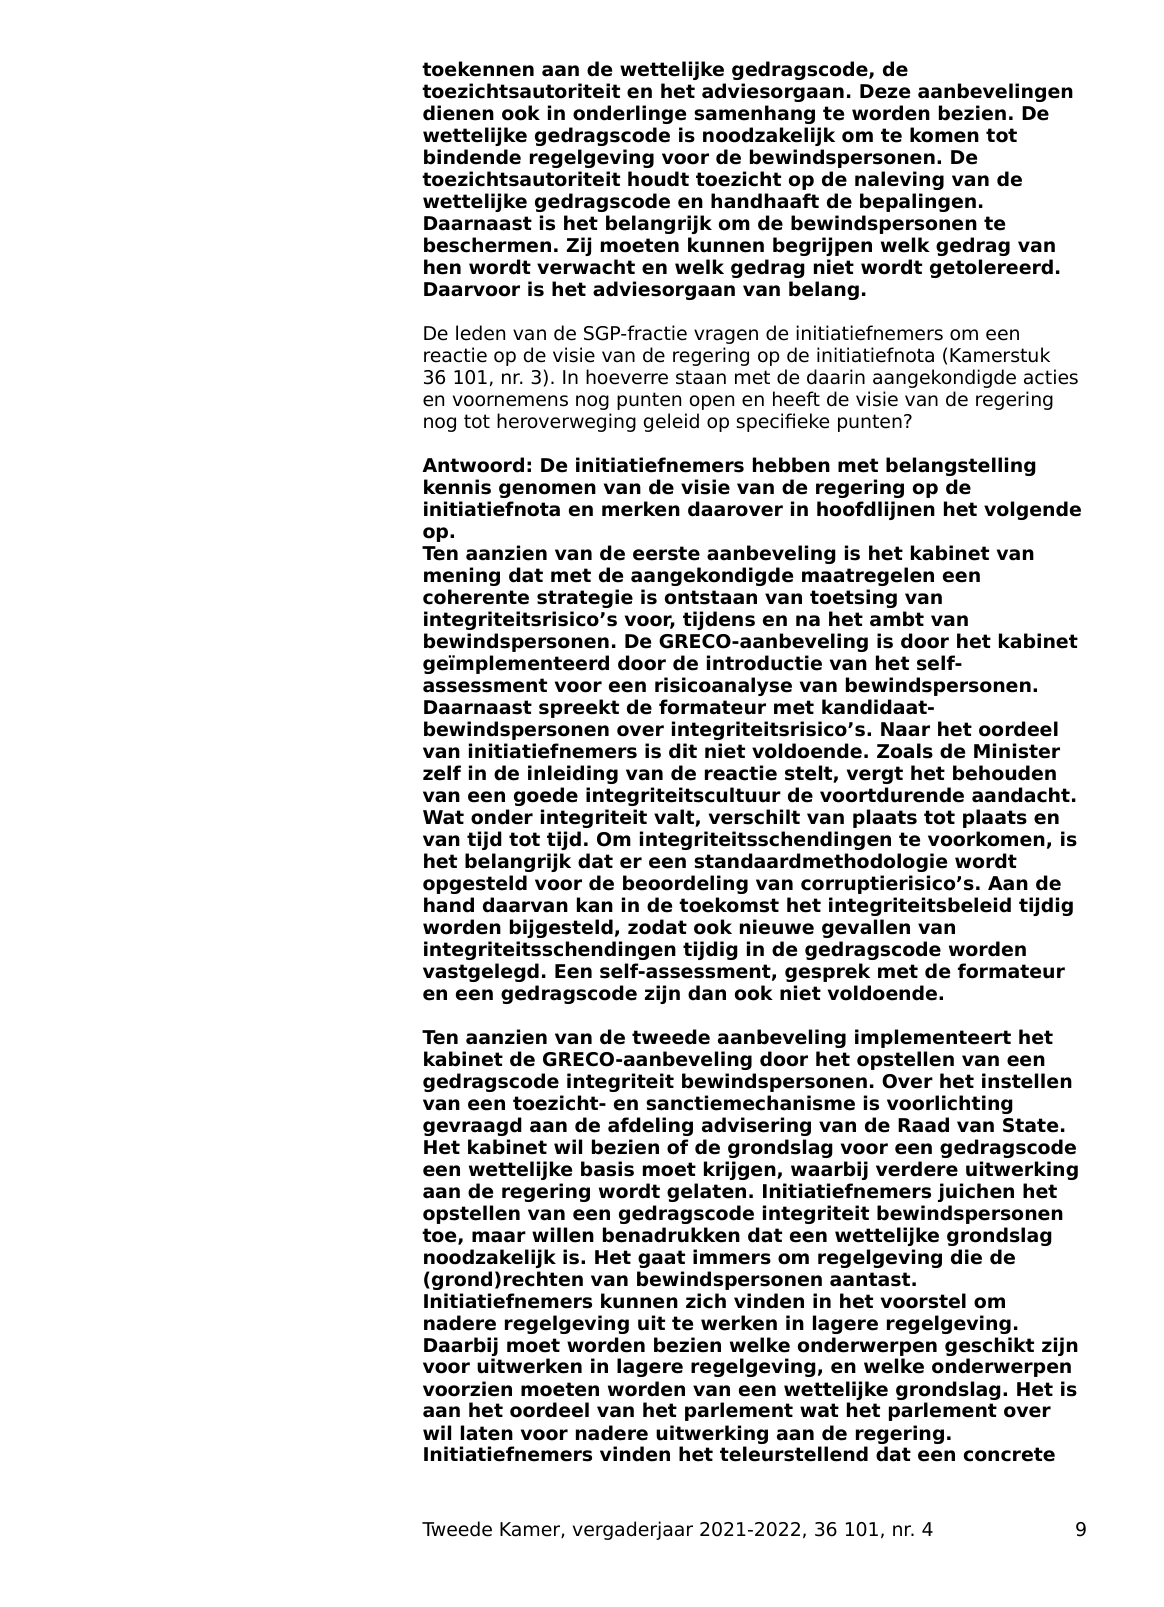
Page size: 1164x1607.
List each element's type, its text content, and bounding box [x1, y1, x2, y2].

text Ten aanzien van de tweede aanbeveling implementeert het kabinet de GRECO-aanbeveling door het opstellen van een gedragscode integriteit bewindspersonen. Over het instellen van een toezicht- en sanctiemechanisme is voorlichting gevraagd aan de afdeling advisering van de Raad van State. Het kabinet wil bezien of de grondslag voor een gedragscode een wettelijke basis moet krijgen, waarbij verdere uitwerking aan de regering wordt gelaten. Initiatiefnemers juichen het opstellen van een gedragscode integriteit bewindspersonen toe, maar willen benadrukken dat een wettelijke grondslag noodzakelijk is. Het gaat immers om regelgeving die de (grond)rechten van bewindspersonen aantast. Initiatiefnemers kunnen zich vinden in het voorstel om nadere regelgeving uit te werken in lagere regelgeving. Daarbij moet worden bezien welke onderwerpen geschikt zijn voor uitwerken in lagere regelgeving, en welke onderwerpen voorzien moeten worden van een wettelijke grondslag. Het is aan het oordeel van het parlement wat het parlement over wil laten voor nadere uitwerking aan de regering. Initiatiefnemers vinden het teleurstellend dat een concrete [422, 1027, 1087, 1466]
text toekennen aan de wettelijke gedragscode, de toezichtsautoriteit en het adviesorgaan. Deze aanbevelingen dienen ook in onderlinge samenhang te worden bezien. De wettelijke gedragscode is noodzakelijk om te komen tot bindende regelgeving voor de bewindspersonen. De toezichtsautoriteit houdt toezicht op de naleving van de wettelijke gedragscode en handhaaft de bepalingen. Daarnaast is het belangrijk om de bewindspersonen te beschermen. Zij moeten kunnen begrijpen welk gedrag van hen wordt verwacht en welk gedrag niet wordt getolereerd. Daarvoor is het adviesorgaan van belang. [422, 59, 1087, 301]
text De leden van de SGP-fractie vragen de initiatiefnemers om een reactie op de visie van de regering op de initiatiefnota (Kamerstuk 36 101, nr. 3). In hoeverre staan met de daarin aangekondigde acties en voornemens nog punten open en heeft de visie van de regering nog tot heroverweging geleid op specifieke punten? [422, 323, 1087, 433]
text Ten aanzien van de eerste aanbeveling is het kabinet van mening dat met de aangekondigde maatregelen een coherente strategie is ontstaan van toetsing van integriteitsrisico’s voor, tijdens en na het ambt van bewindspersonen. De GRECO-aanbeveling is door het kabinet geïmplementeerd door de introductie van het self-assessment voor een risicoanalyse van bewindspersonen. Daarnaast spreekt de formateur met kandidaat- bewindspersonen over integriteitsrisico’s. Naar het oordeel van initiatiefnemers is dit niet voldoende. Zoals de Minister zelf in de inleiding van de reactie stelt, vergt het behouden van een goede integriteitscultuur de voortdurende aandacht. Wat onder integriteit valt, verschilt van plaats tot plaats en van tijd tot tijd. Om integriteitsschendingen te voorkomen, is het belangrijk dat er een standaardmethodologie wordt opgesteld voor de beoordeling van corruptierisico’s. Aan de hand daarvan kan in de toekomst het integriteitsbeleid tijdig worden bijgesteld, zodat ook nieuwe gevallen van integriteitsschendingen tijdig in de gedragscode worden vastgelegd. Een self-assessment, gesprek met de formateur en een gedragscode zijn dan ook niet voldoende. [422, 543, 1087, 1004]
text Antwoord: De initiatiefnemers hebben met belangstelling kennis genomen van de visie van de regering op de initiatiefnota en merken daarover in hoofdlijnen het volgende op. [422, 455, 1087, 543]
